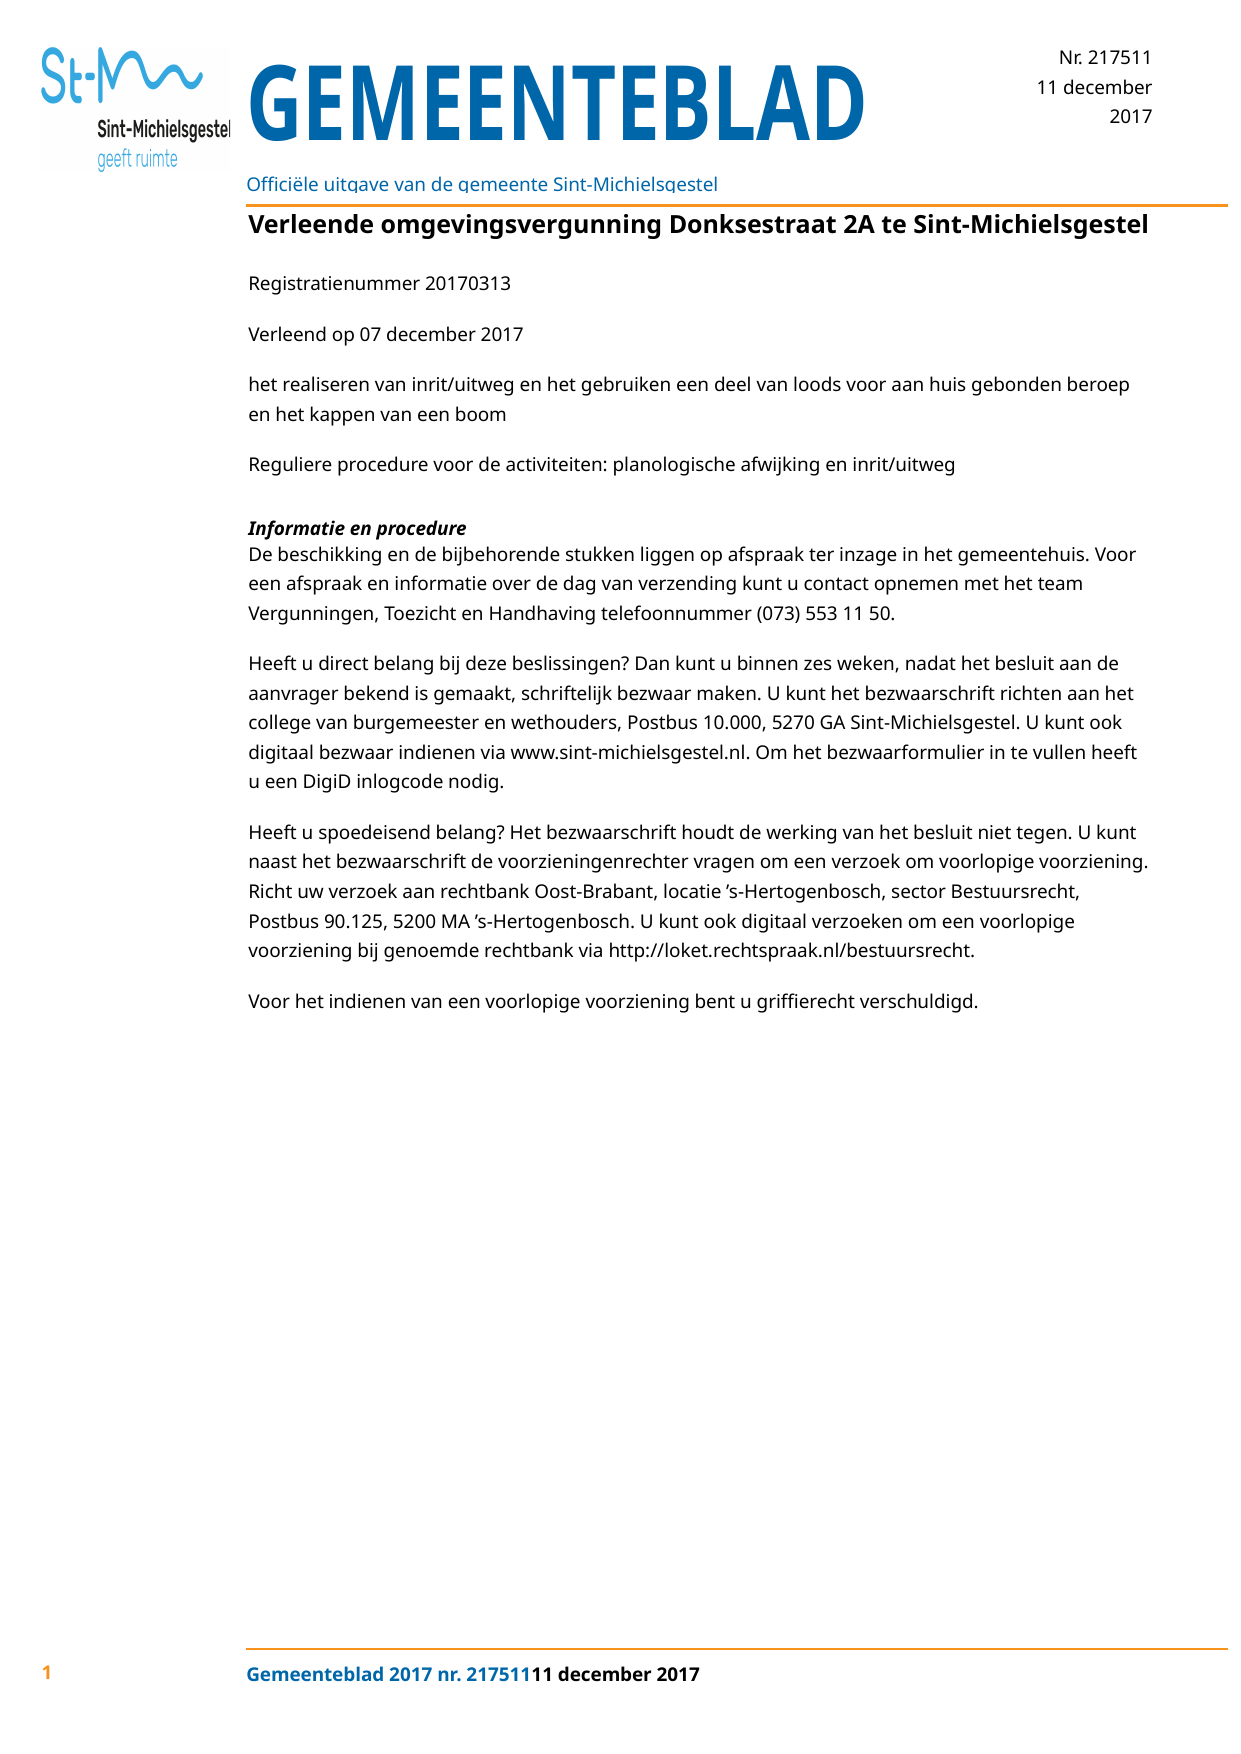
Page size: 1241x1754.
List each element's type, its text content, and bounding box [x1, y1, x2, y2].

text Voor het indienen van een voorlopige voorziening bent u griffierecht verschuldigd. [248, 988, 1152, 1014]
text Registratienummer 20170313 [248, 270, 1152, 296]
text Heeft u spoedeisend belang? Het bezwaarschrift houdt de werking van het besluit niet tegen. U kunt naast het bezwaarschrift de voorzieningenrechter vragen om een verzoek om voorlopige voorziening. Richt uw verzoek aan rechtbank Oost-Brabant, locatie ’s-Hertogenbosch, sector Bestuursrecht, Postbus 90.125, 5200 MA ’s-Hertogenbosch. U kunt ook digitaal verzoeken om een voorlopige voorziening bij genoemde rechtbank via http://loket.rechtspraak.nl/bestuursrecht. [248, 819, 1152, 963]
text De beschikking en de bijbehorende stukken liggen op afspraak ter inzage in het gemeentehuis. Voor een afspraak en informatie over de dag van verzending kunt u contact opnemen met het team Vergunningen, Toezicht en Handhaving telefoonnummer (073) 553 11 50. [248, 541, 1152, 626]
picture [41, 47, 231, 172]
text Heeft u direct belang bij deze beslissingen? Dan kunt u binnen zes weken, nadat het besluit aan de aanvrager bekend is gemaakt, schriftelijk bezwaar maken. U kunt het bezwaarschrift richten aan het college van burgemeester en wethouders, Postbus 10.000, 5270 GA Sint-Michielsgestel. U kunt ook digitaal bezwaar indienen via www.sint-michielsgestel.nl. Om het bezwaarformulier in te vullen heeft u een DigiD inlogcode nodig. [248, 650, 1152, 794]
text Verleend op 07 december 2017 [248, 321, 1152, 346]
text het realiseren van inrit/uitweg en het gebruiken een deel van loods voor aan huis gebonden beroep en het kappen van een boom [248, 371, 1152, 426]
text Informatie en procedure [248, 515, 1152, 541]
text Reguliere procedure voor de activiteiten: planologische afwijking en inrit/uitweg [248, 451, 1152, 477]
text Verleende omgevingsvergunning Donksestraat 2A te Sint-Michielsgestel [248, 207, 1152, 241]
